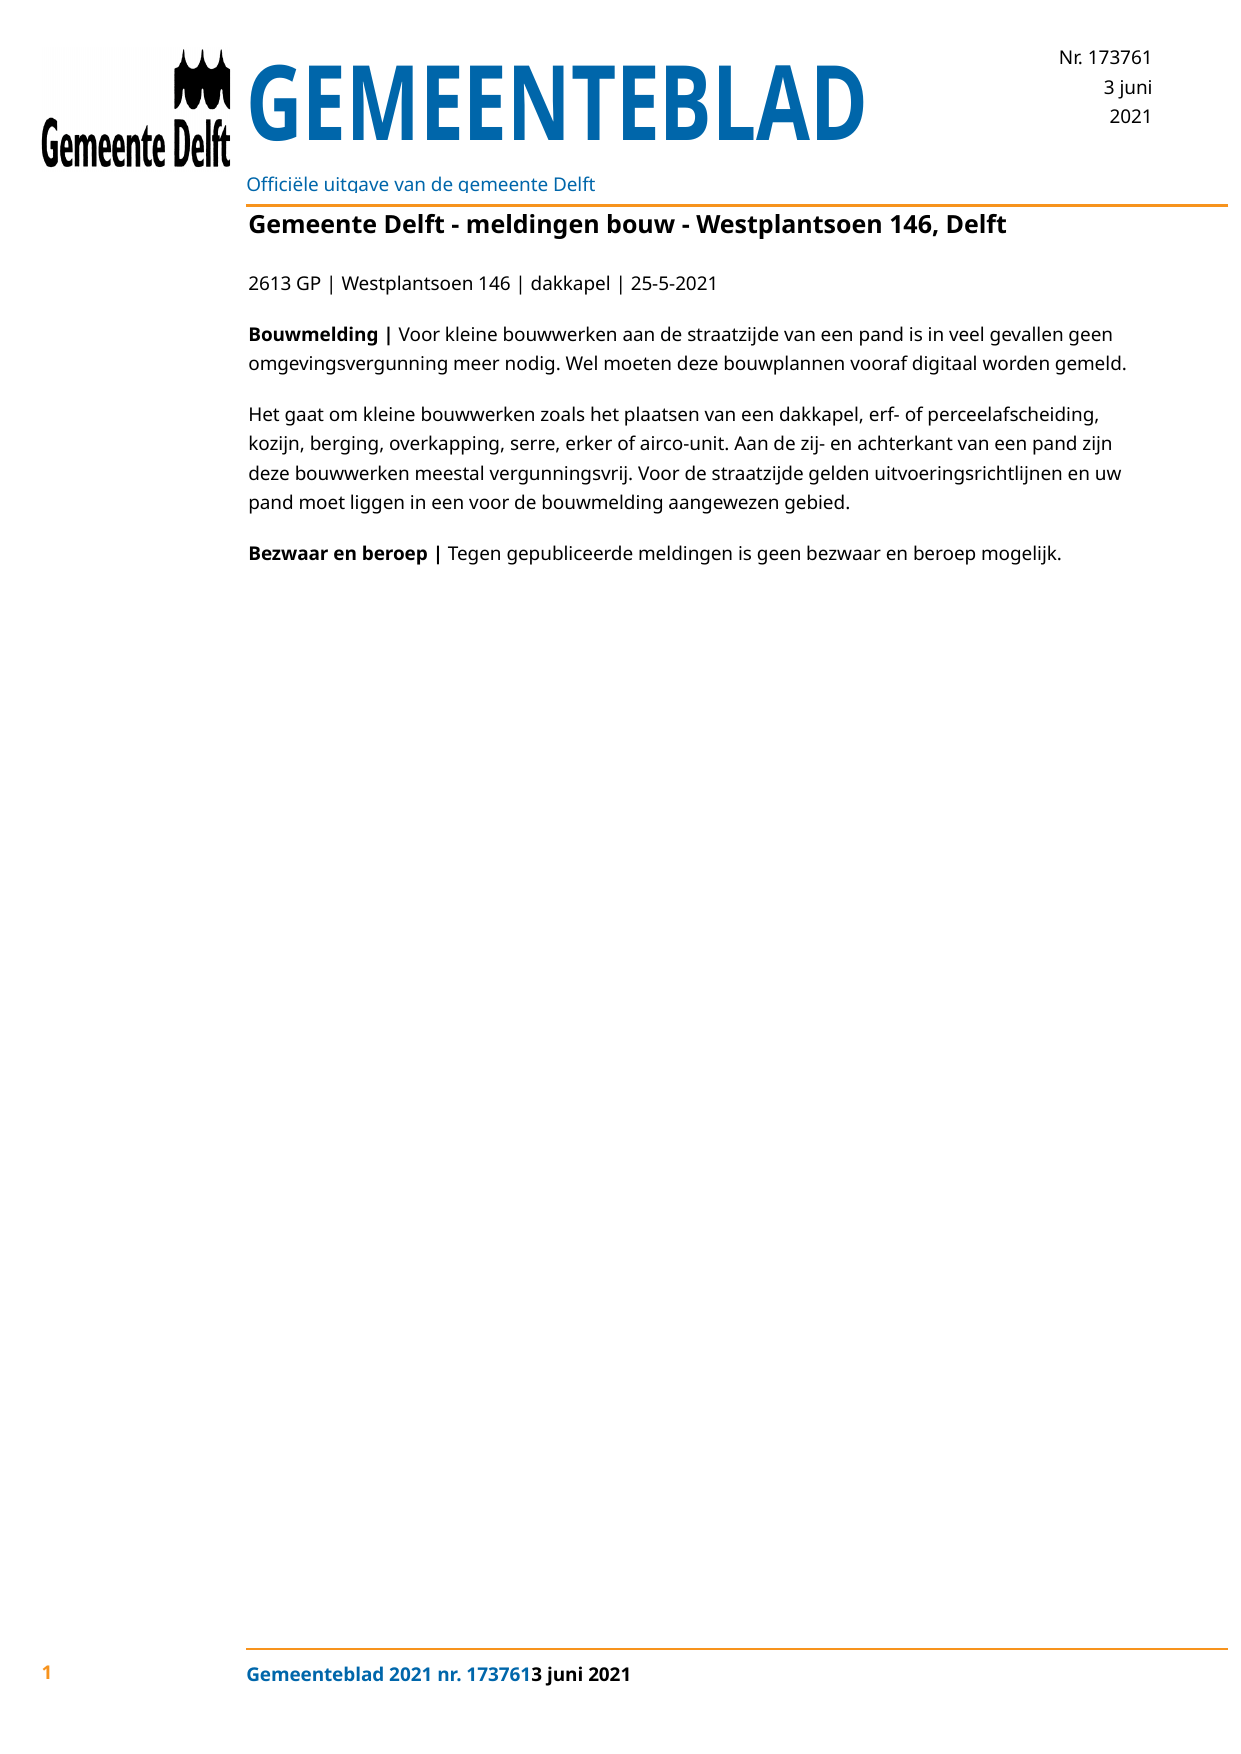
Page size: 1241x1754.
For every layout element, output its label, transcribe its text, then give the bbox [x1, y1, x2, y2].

text 2613 GP | Westplantsoen 146 | dakkapel | 25-5-2021 [248, 270, 1152, 296]
text Bouwmelding | Voor kleine bouwwerken aan de straatzijde van een pand is in veel gevallen geen omgevingsvergunning meer nodig. Wel moeten deze bouwplannen vooraf digitaal worden gemeld. [248, 321, 1152, 376]
text Het gaat om kleine bouwwerken zoals het plaatsen van een dakkapel, erf- of perceelafscheiding, kozijn, berging, overkapping, serre, erker of airco-unit. Aan de zij- en achterkant van een pand zijn deze bouwwerken meestal vergunningsvrij. Voor de straatzijde gelden uitvoeringsrichtlijnen en uw pand moet liggen in een voor de bouwmelding aangewezen gebied. [248, 401, 1152, 515]
text Gemeente Delft - meldingen bouw - Westplantsoen 146, Delft [248, 207, 1152, 241]
picture [41, 47, 231, 172]
text Bezwaar en beroep | Tegen gepubliceerde meldingen is geen bezwaar en beroep mogelijk. [248, 540, 1152, 566]
